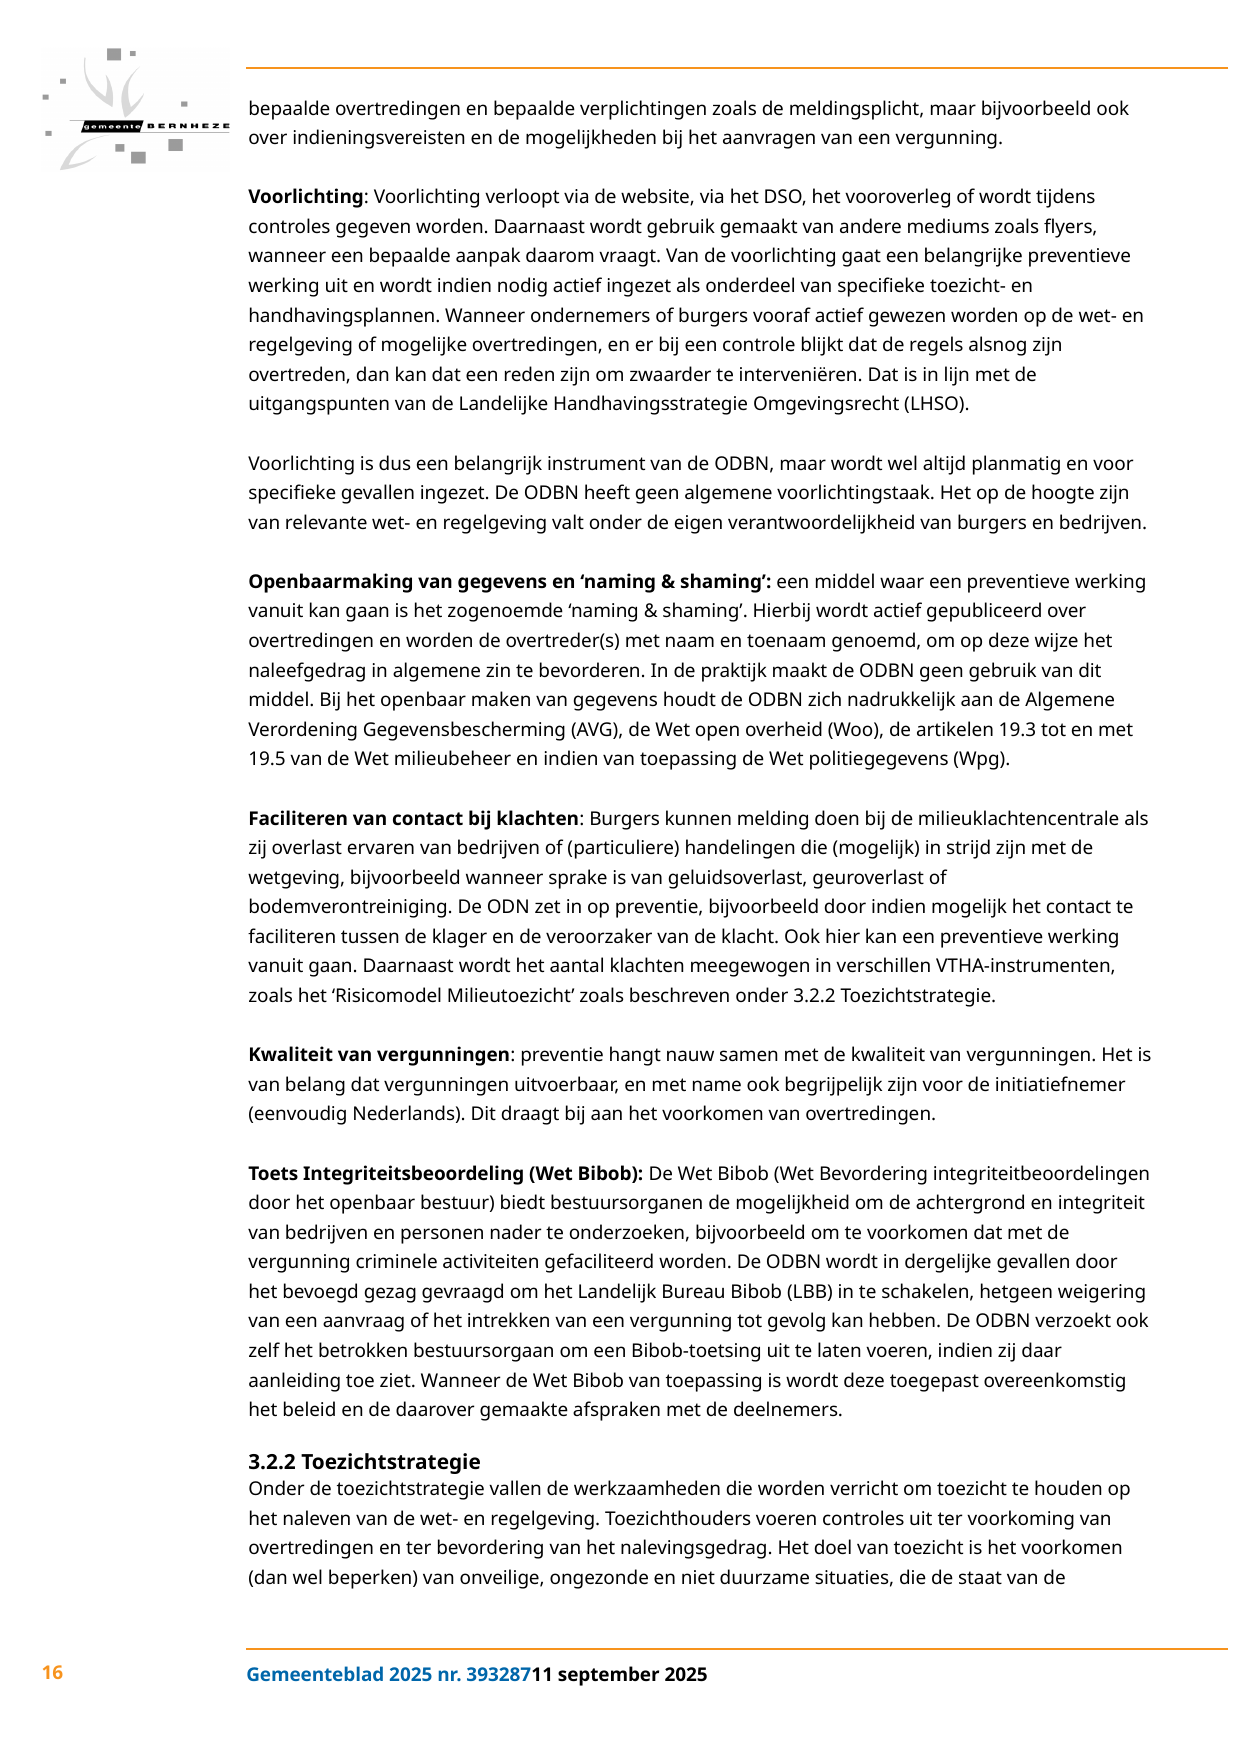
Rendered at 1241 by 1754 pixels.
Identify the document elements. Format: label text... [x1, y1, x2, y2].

text bepaalde overtredingen en bepaalde verplichtingen zoals de meldingsplicht, maar bijvoorbeeld ook over indieningsvereisten en de mogelijkheden bij het aanvragen van een vergunning. [248, 95, 1152, 150]
text Voorlichting: Voorlichting verloopt via de website, via het DSO, het vooroverleg of wordt tijdens controles gegeven worden. Daarnaast wordt gebruik gemaakt van andere mediums zoals flyers, wanneer een bepaalde aanpak daarom vraagt. Van de voorlichting gaat een belangrijke preventieve werking uit en wordt indien nodig actief ingezet als onderdeel van specifieke toezicht- en handhavingsplannen. Wanneer ondernemers of burgers vooraf actief gewezen worden op de wet- en regelgeving of mogelijke overtredingen, en er bij een controle blijkt dat de regels alsnog zijn overtreden, dan kan dat een reden zijn om zwaarder te interveniëren. Dat is in lijn met de uitgangspunten van de Landelijke Handhavingsstrategie Omgevingsrecht (LHSO). [248, 183, 1152, 416]
text Voorlichting is dus een belangrijk instrument van de ODBN, maar wordt wel altijd planmatig en voor specifieke gevallen ingezet. De ODBN heeft geen algemene voorlichtingstaak. Het op de hoogte zijn van relevante wet- en regelgeving valt onder de eigen verantwoordelijkheid van burgers en bedrijven. [248, 450, 1152, 535]
text 3.2.2 Toezichtstrategie [248, 1447, 1152, 1475]
picture [41, 47, 231, 172]
text Faciliteren van contact bij klachten: Burgers kunnen melding doen bij de milieuklachtencentrale als zij overlast ervaren van bedrijven of (particuliere) handelingen die (mogelijk) in strijd zijn met de wetgeving, bijvoorbeeld wanneer sprake is van geluidsoverlast, geuroverlast of bodemverontreiniging. De ODN zet in op preventie, bijvoorbeeld door indien mogelijk het contact te faciliteren tussen de klager en de veroorzaker van de klacht. Ook hier kan een preventieve werking vanuit gaan. Daarnaast wordt het aantal klachten meegewogen in verschillen VTHA-instrumenten, zoals het ‘Risicomodel Milieutoezicht’ zoals beschreven onder 3.2.2 Toezichtstrategie. [248, 805, 1152, 1008]
text Openbaarmaking van gegevens en ‘naming & shaming’: een middel waar een preventieve werking vanuit kan gaan is het zogenoemde ‘naming & shaming’. Hierbij wordt actief gepubliceerd over overtredingen en worden de overtreder(s) met naam en toenaam genoemd, om op deze wijze het naleefgedrag in algemene zin te bevorderen. In de praktijk maakt de ODBN geen gebruik van dit middel. Bij het openbaar maken van gegevens houdt de ODBN zich nadrukkelijk aan de Algemene Verordening Gegevensbescherming (AVG), de Wet open overheid (Woo), de artikelen 19.3 tot en met 19.5 van de Wet milieubeheer en indien van toepassing de Wet politiegegevens (Wpg). [248, 568, 1152, 771]
text Onder de toezichtstrategie vallen de werkzaamheden die worden verricht om toezicht te houden op het naleven van de wet- en regelgeving. Toezichthouders voeren controles uit ter voorkoming van overtredingen en ter bevordering van het nalevingsgedrag. Het doel van toezicht is het voorkomen (dan wel beperken) van onveilige, ongezonde en niet duurzame situaties, die de staat van de [248, 1475, 1152, 1590]
text Kwaliteit van vergunningen: preventie hangt nauw samen met de kwaliteit van vergunningen. Het is van belang dat vergunningen uitvoerbaar, en met name ook begrijpelijk zijn voor de initiatiefnemer (eenvoudig Nederlands). Dit draagt bij aan het voorkomen van overtredingen. [248, 1041, 1152, 1126]
text Toets Integriteitsbeoordeling (Wet Bibob): De Wet Bibob (Wet Bevordering integriteitbeoordelingen door het openbaar bestuur) biedt bestuursorganen de mogelijkheid om de achtergrond en integriteit van bedrijven en personen nader te onderzoeken, bijvoorbeeld om te voorkomen dat met de vergunning criminele activiteiten gefaciliteerd worden. De ODBN wordt in dergelijke gevallen door het bevoegd gezag gevraagd om het Landelijk Bureau Bibob (LBB) in te schakelen, hetgeen weigering van een aanvraag of het intrekken van een vergunning tot gevolg kan hebben. De ODBN verzoekt ook zelf het betrokken bestuursorgaan om een Bibob-toetsing uit te laten voeren, indien zij daar aanleiding toe ziet. Wanneer de Wet Bibob van toepassing is wordt deze toegepast overeenkomstig het beleid en de daarover gemaakte afspraken met de deelnemers. [248, 1160, 1152, 1422]
